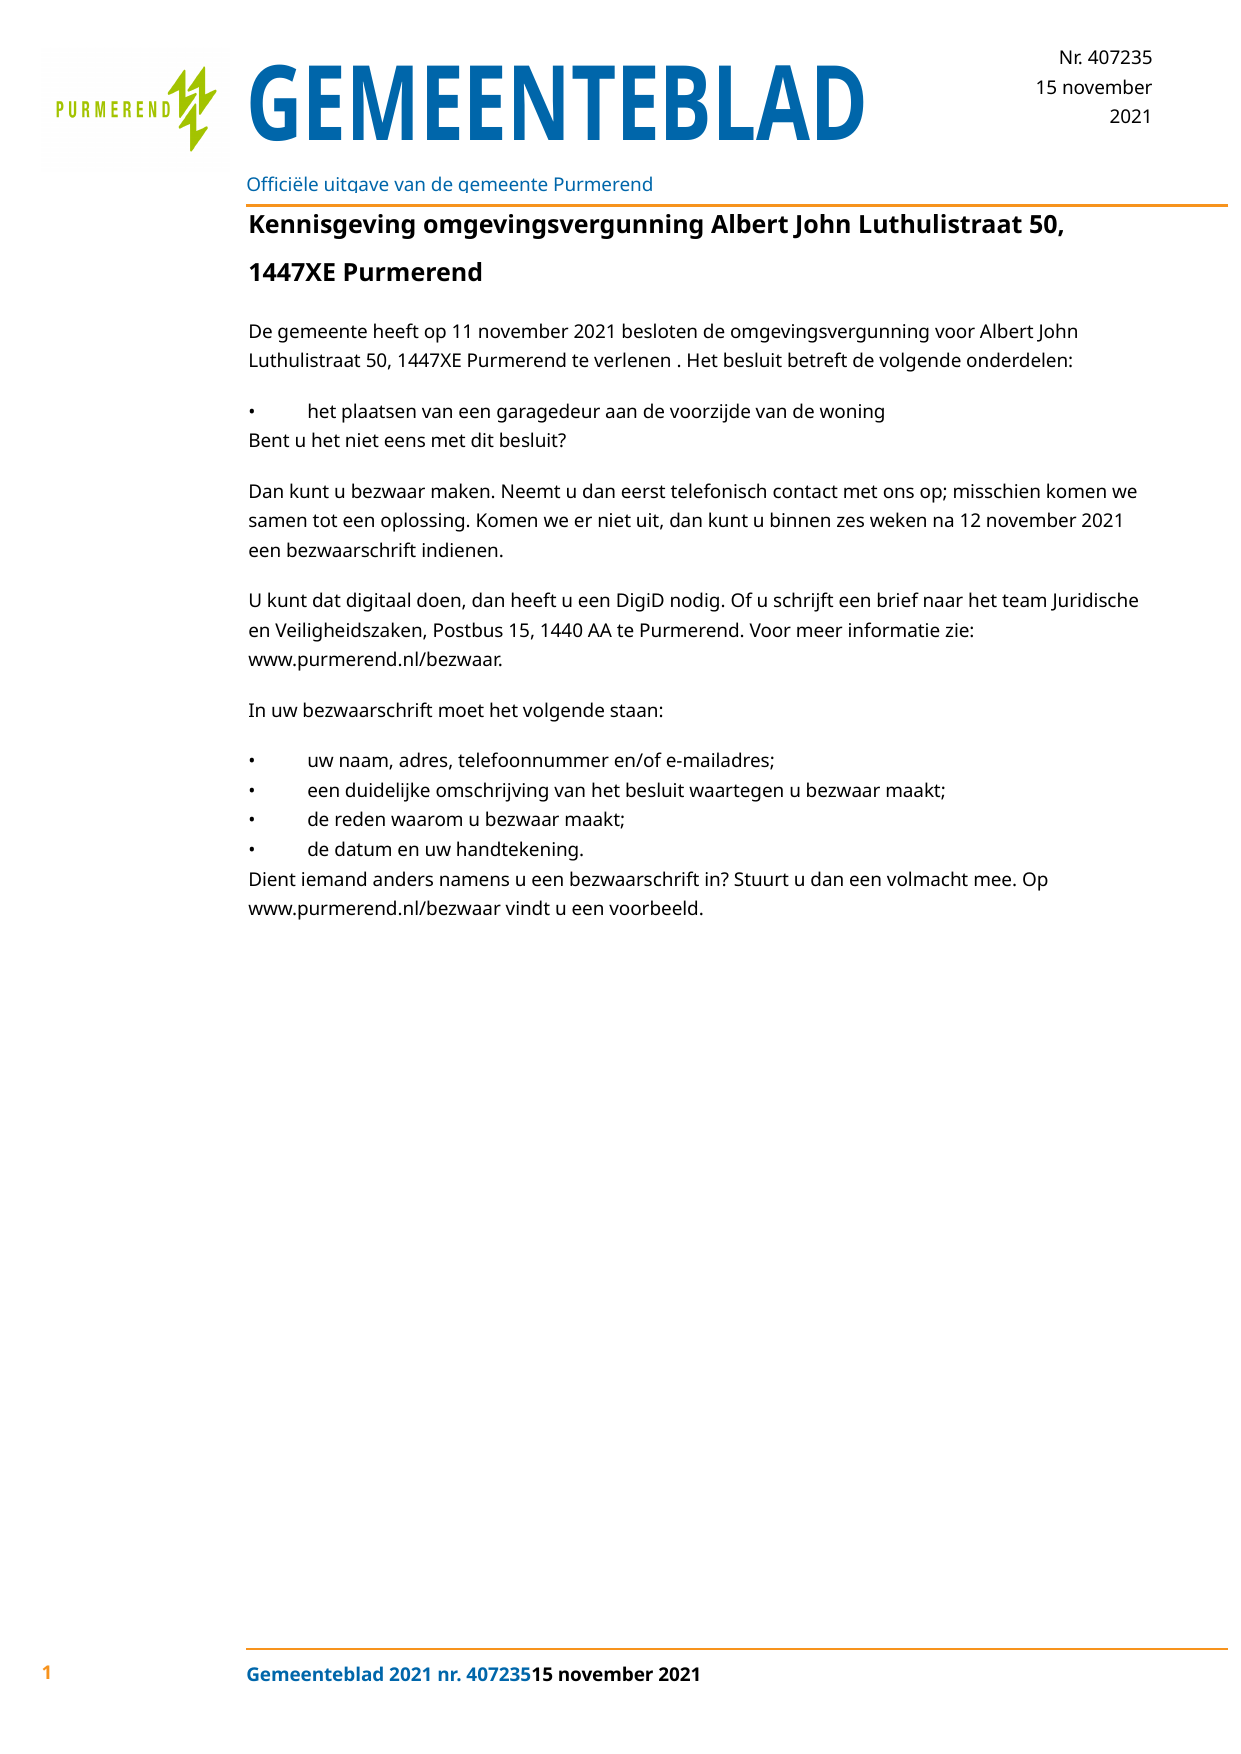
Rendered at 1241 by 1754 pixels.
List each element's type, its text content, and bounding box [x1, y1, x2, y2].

text In uw bezwaarschrift moet het volgende staan: [248, 697, 1152, 723]
text Bent u het niet eens met dit besluit? [248, 427, 1152, 453]
text U kunt dat digitaal doen, dan heeft u een DigiD nodig. Of u schrijft een brief naar het team Juridische en Veiligheidszaken, Postbus 15, 1440 AA te Purmerend. Voor meer informatie zie: www.purmerend.nl/bezwaar. [248, 587, 1152, 672]
list de datum en uw handtekening. [248, 836, 1152, 862]
list een duidelijke omschrijving van het besluit waartegen u bezwaar maakt; [248, 777, 1152, 803]
text Dan kunt u bezwaar maken. Neemt u dan eerst telefonisch contact met ons op; misschien komen we samen tot een oplossing. Komen we er niet uit, dan kunt u binnen zes weken na 12 november 2021 een bezwaarschrift indienen. [248, 478, 1152, 563]
text Kennisgeving omgevingsvergunning Albert John Luthulistraat 50, 1447XE Purmerend [248, 207, 1152, 288]
list het plaatsen van een garagedeur aan de voorzijde van de woning [248, 398, 1152, 424]
list de reden waarom u bezwaar maakt; [248, 807, 1152, 832]
text De gemeente heeft op 11 november 2021 besloten de omgevingsvergunning voor Albert John Luthulistraat 50, 1447XE Purmerend te verlenen . Het besluit betreft de volgende onderdelen: [248, 318, 1152, 373]
text Dient iemand anders namens u een bezwaarschrift in? Stuurt u dan een volmacht mee. Op www.purmerend.nl/bezwaar vindt u een voorbeeld. [248, 866, 1152, 921]
list uw naam, adres, telefoonnummer en/of e-mailadres; [248, 747, 1152, 773]
picture [41, 47, 231, 172]
